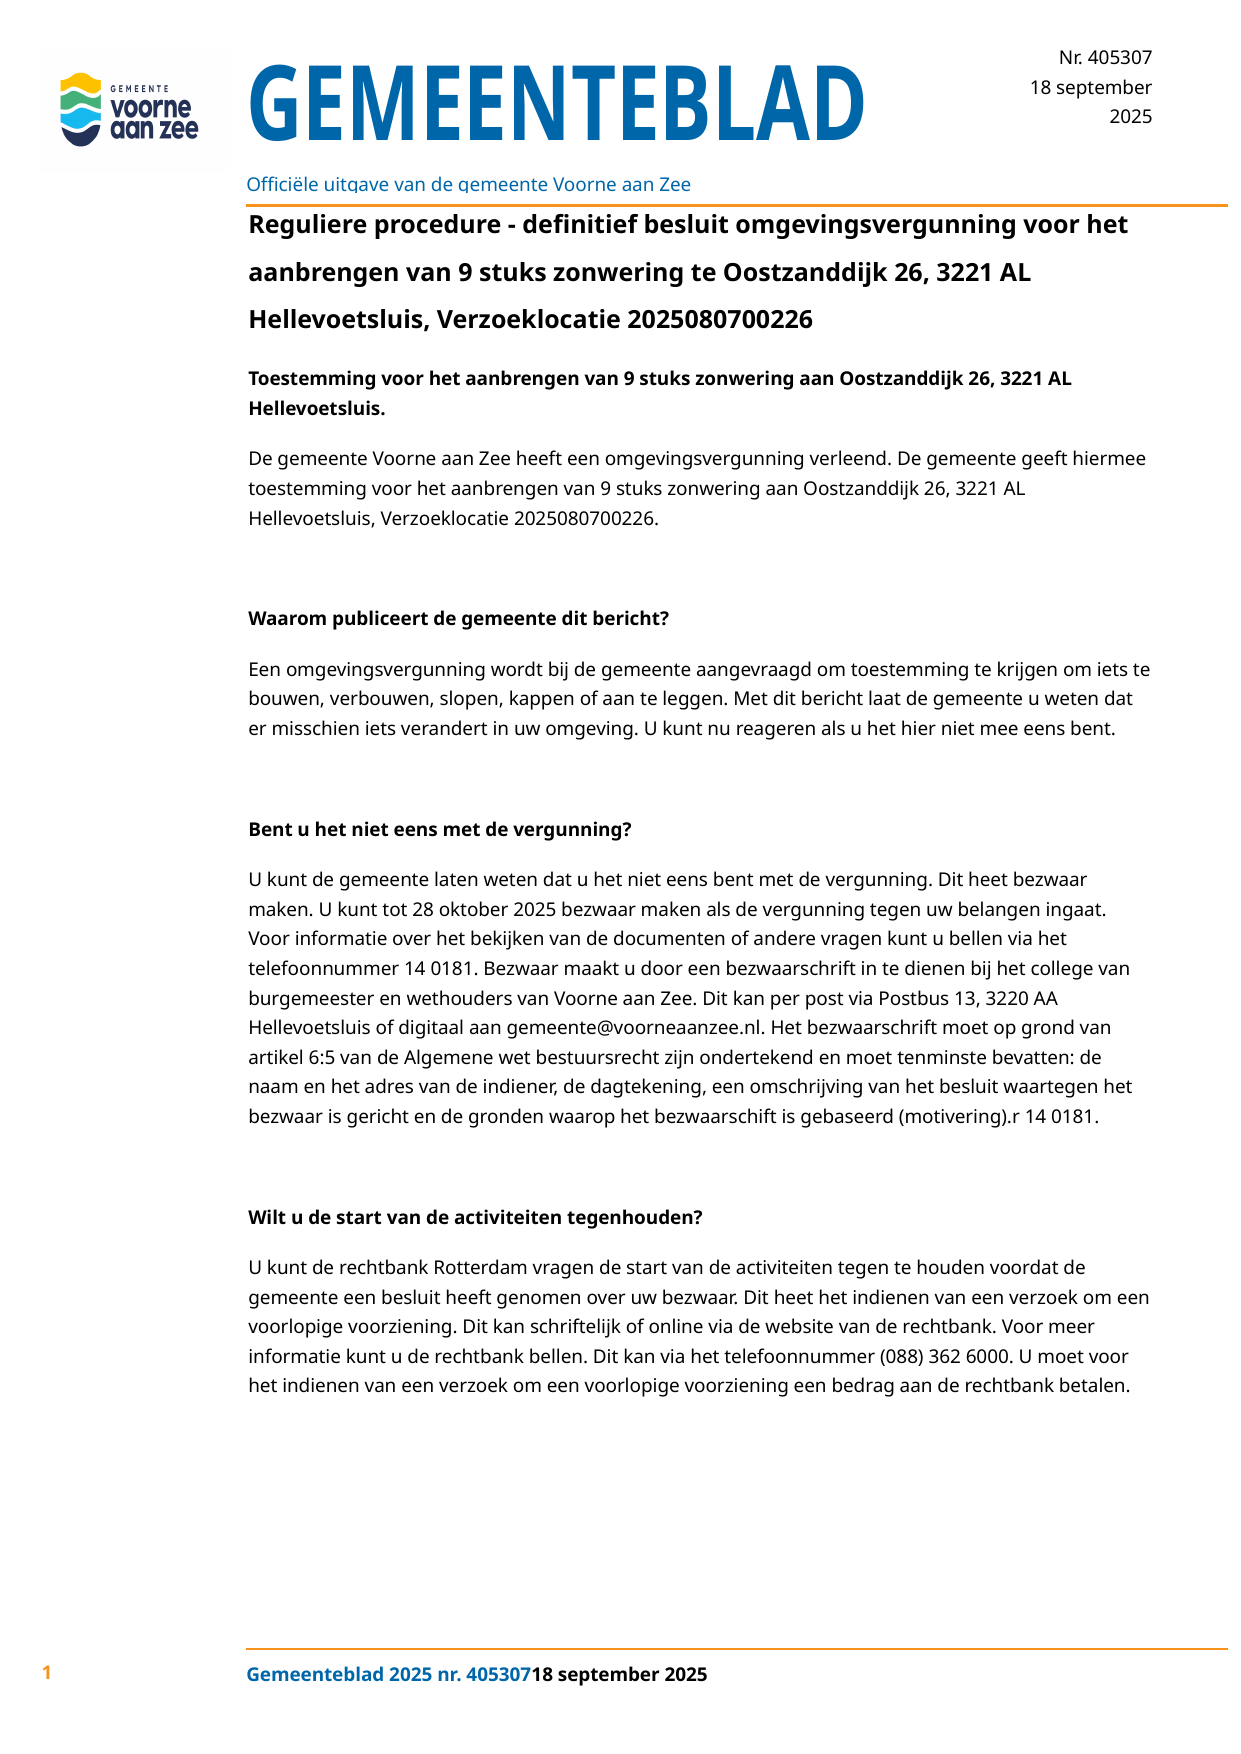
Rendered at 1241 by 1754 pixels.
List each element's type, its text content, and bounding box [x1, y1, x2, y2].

text Reguliere procedure - definitief besluit omgevingsvergunning voor het aanbrengen van 9 stuks zonwering te Oostzanddijk 26, 3221 AL Hellevoetsluis, Verzoeklocatie 2025080700226 [248, 207, 1152, 336]
text U kunt de gemeente laten weten dat u het niet eens bent met de vergunning. Dit heet bezwaar maken. U kunt tot 28 oktober 2025 bezwaar maken als de vergunning tegen uw belangen ingaat. Voor informatie over het bekijken van de documenten of andere vragen kunt u bellen via het telefoonnummer 14 0181. Bezwaar maakt u door een bezwaarschrift in te dienen bij het college van burgemeester en wethouders van Voorne aan Zee. Dit kan per post via Postbus 13, 3220 AA Hellevoetsluis of digitaal aan gemeente@voorneaanzee.nl. Het bezwaarschrift moet op grond van artikel 6:5 van de Algemene wet bestuursrecht zijn ondertekend en moet tenminste bevatten: de naam en het adres van de indiener, de dagtekening, een omschrijving van het besluit waartegen het bezwaar is gericht en de gronden waarop het bezwaarschift is gebaseerd (motivering).r 14 0181. [248, 866, 1152, 1129]
text Toestemming voor het aanbrengen van 9 stuks zonwering aan Oostzanddijk 26, 3221 AL Hellevoetsluis. [248, 366, 1152, 421]
text Een omgevingsvergunning wordt bij de gemeente aangevraagd om toestemming te krijgen om iets te bouwen, verbouwen, slopen, kappen of aan te leggen. Met dit bericht laat de gemeente u weten dat er misschien iets verandert in uw omgeving. U kunt nu reageren als u het hier niet mee eens bent. [248, 656, 1152, 741]
text Waarom publiceert de gemeente dit bericht? [248, 606, 1152, 631]
text Bent u het niet eens met de vergunning? [248, 816, 1152, 842]
text U kunt de rechtbank Rotterdam vragen de start van de activiteiten tegen te houden voordat de gemeente een besluit heeft genomen over uw bezwaar. Dit heet het indienen van een verzoek om een voorlopige voorziening. Dit kan schriftelijk of online via de website van de rechtbank. Voor meer informatie kunt u de rechtbank bellen. Dit kan via het telefoonnummer (088) 362 6000. U moet voor het indienen van een verzoek om een voorlopige voorziening een bedrag aan de rechtbank betalen. [248, 1254, 1152, 1398]
text De gemeente Voorne aan Zee heeft een omgevingsvergunning verleend. De gemeente geeft hiermee toestemming voor het aanbrengen van 9 stuks zonwering aan Oostzanddijk 26, 3221 AL Hellevoetsluis, Verzoeklocatie 2025080700226. [248, 446, 1152, 530]
text Wilt u de start van de activiteiten tegenhouden? [248, 1204, 1152, 1229]
picture [41, 47, 231, 172]
